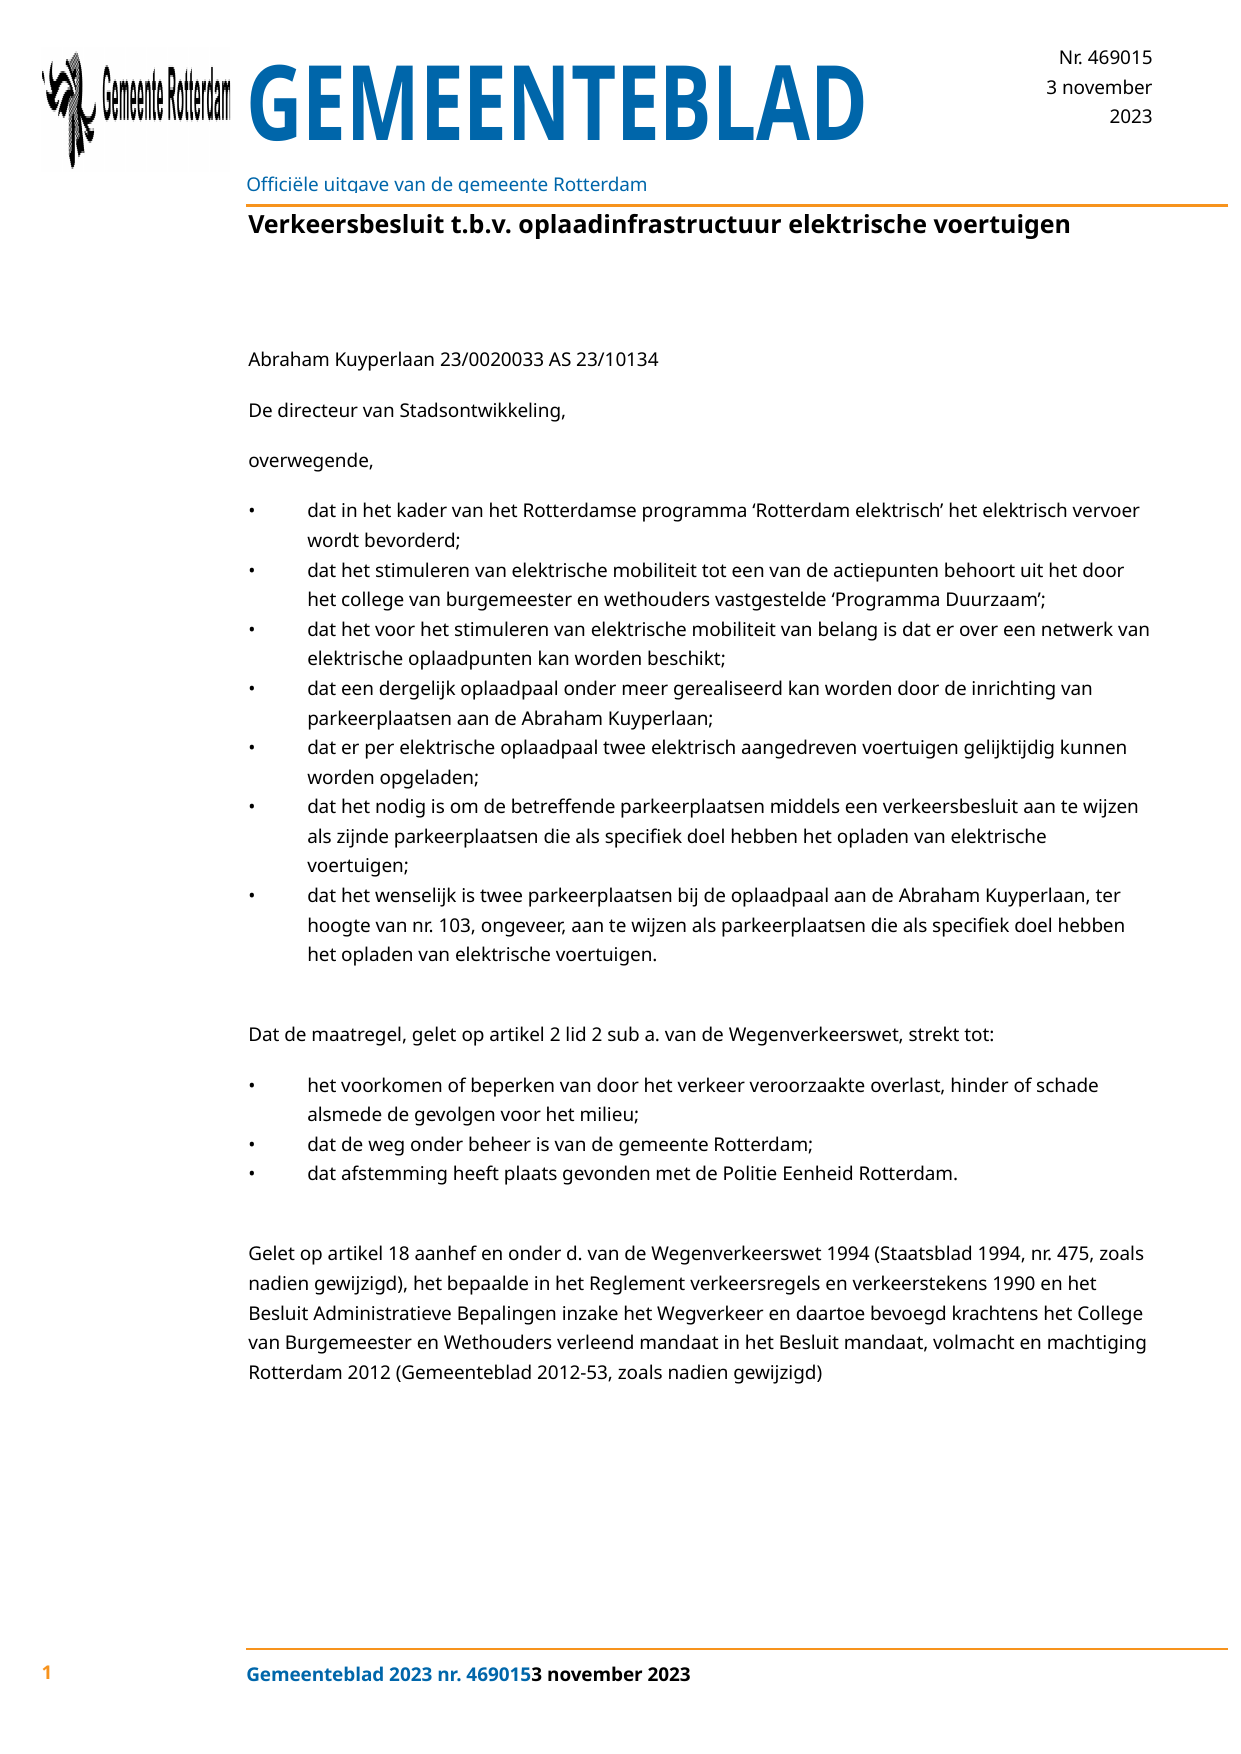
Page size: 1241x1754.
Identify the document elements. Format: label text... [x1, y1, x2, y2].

list dat het nodig is om de betreffende parkeerplaatsen middels een verkeersbesluit aan te wijzen als zijnde parkeerplaatsen die als specifiek doel hebben het opladen van elektrische voertuigen; [248, 793, 1152, 878]
list dat een dergelijk oplaadpaal onder meer gerealiseerd kan worden door de inrichting van parkeerplaatsen aan de Abraham Kuyperlaan; [248, 675, 1152, 731]
list dat in het kader van het Rotterdamse programma ‘Rotterdam elektrisch’ het elektrisch vervoer wordt bevorderd; [248, 498, 1152, 553]
text Abraham Kuyperlaan 23/0020033 AS 23/10134 [248, 346, 1152, 372]
list dat het wenselijk is twee parkeerplaatsen bij de oplaadpaal aan de Abraham Kuyperlaan, ter hoogte van nr. 103, ongeveer, aan te wijzen als parkeerplaatsen die als specifiek doel hebben het opladen van elektrische voertuigen. [248, 882, 1152, 967]
text Dat de maatregel, gelet op artikel 2 lid 2 sub a. van de Wegenverkeerswet, strekt tot: [248, 1021, 1152, 1047]
list dat er per elektrische oplaadpaal twee elektrisch aangedreven voertuigen gelijktijdig kunnen worden opgeladen; [248, 734, 1152, 790]
list dat het stimuleren van elektrische mobiliteit tot een van de actiepunten behoort uit het door het college van burgemeester en wethouders vastgestelde ‘Programma Duurzaam’; [248, 557, 1152, 612]
text Gelet op artikel 18 aanhef en onder d. van de Wegenverkeerswet 1994 (Staatsblad 1994, nr. 475, zoals nadien gewijzigd), het bepaalde in het Reglement verkeersregels en verkeerstekens 1990 en het Besluit Administratieve Bepalingen inzake het Wegverkeer en daartoe bevoegd krachtens het College van Burgemeester en Wethouders verleend mandaat in het Besluit mandaat, volmacht en machtiging Rotterdam 2012 (Gemeenteblad 2012-53, zoals nadien gewijzigd) [248, 1241, 1152, 1385]
list dat het voor het stimuleren van elektrische mobiliteit van belang is dat er over een netwerk van elektrische oplaadpunten kan worden beschikt; [248, 616, 1152, 671]
picture [41, 47, 231, 172]
list dat afstemming heeft plaats gevonden met de Politie Eenheid Rotterdam. [248, 1161, 1152, 1186]
list dat de weg onder beheer is van de gemeente Rotterdam; [248, 1131, 1152, 1157]
text overwegende, [248, 447, 1152, 473]
list het voorkomen of beperken van door het verkeer veroorzaakte overlast, hinder of schade alsmede de gevolgen voor het milieu; [248, 1072, 1152, 1127]
text Verkeersbesluit t.b.v. oplaadinfrastructuur elektrische voertuigen [248, 207, 1152, 241]
text De directeur van Stadsontwikkeling, [248, 397, 1152, 423]
